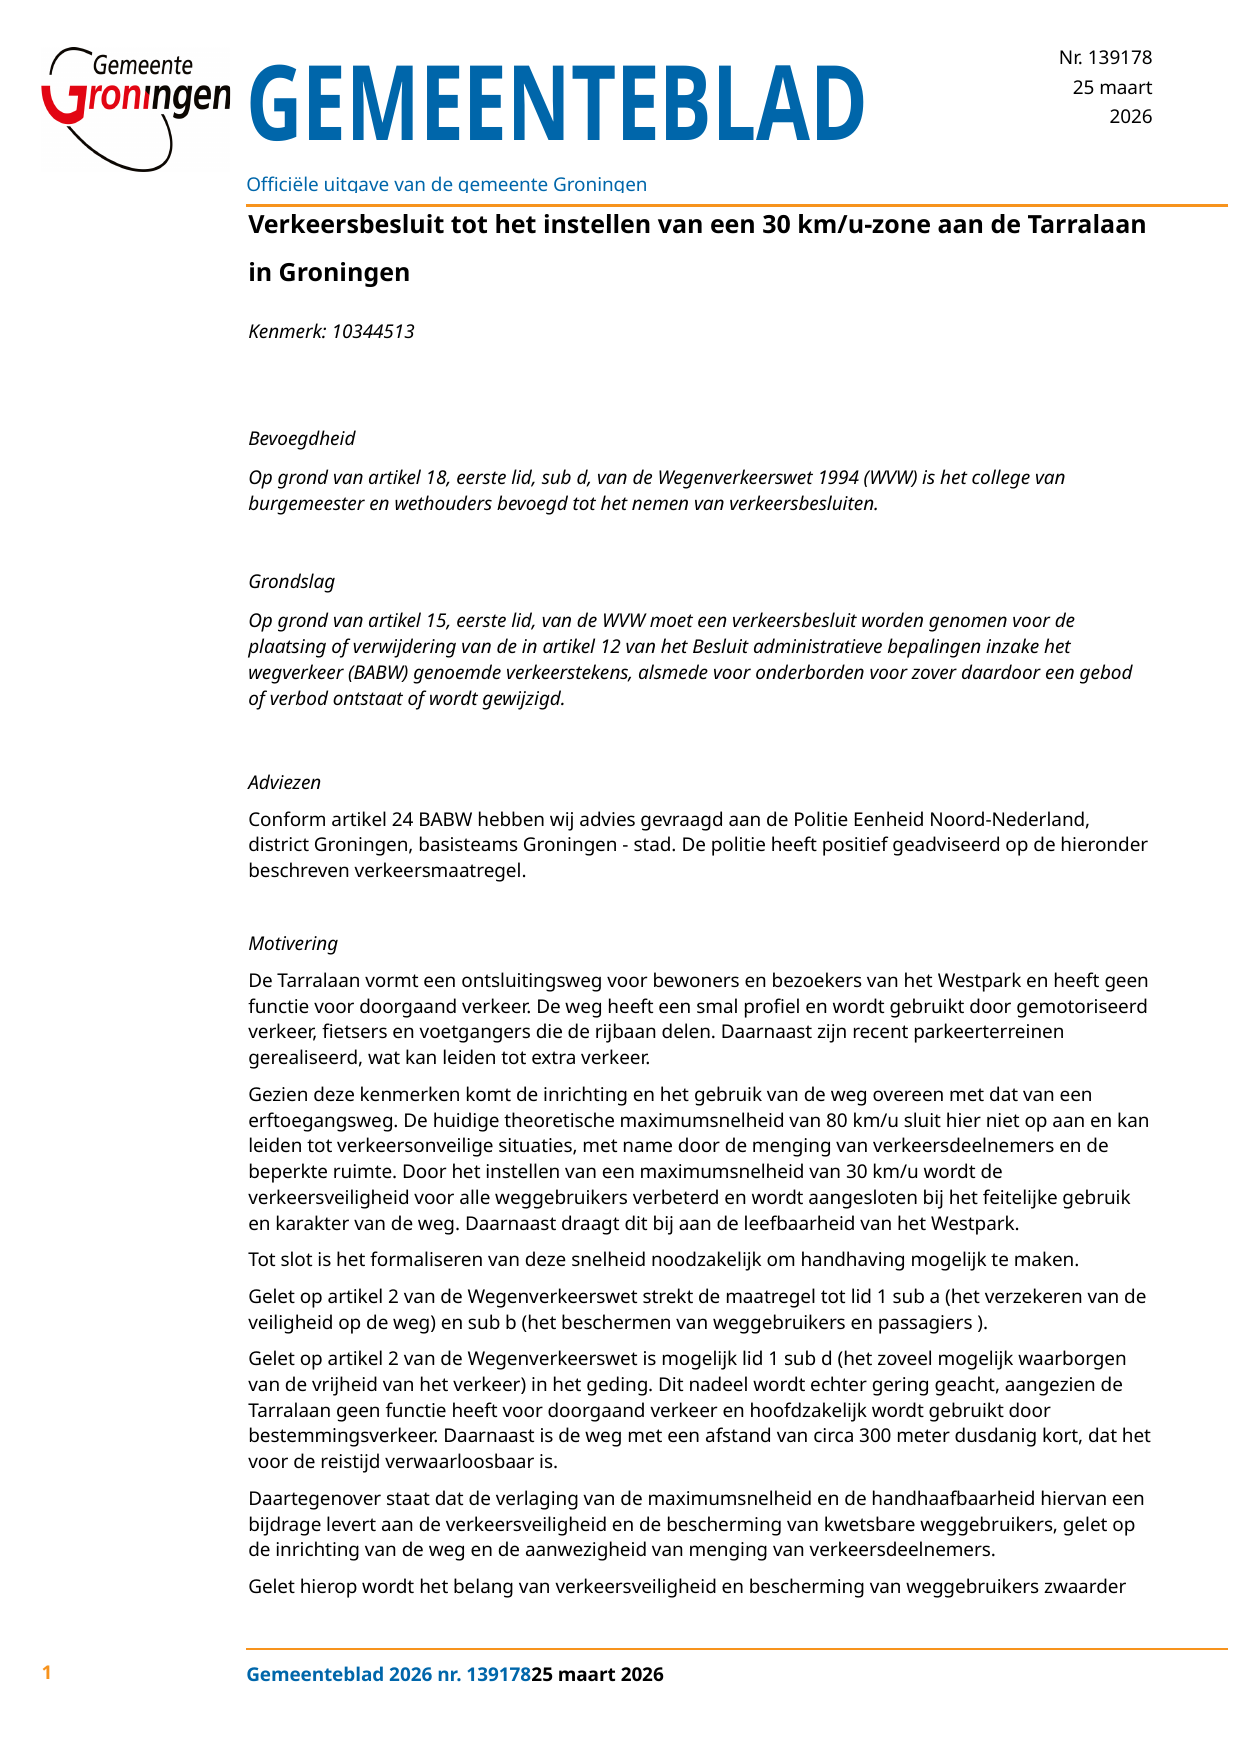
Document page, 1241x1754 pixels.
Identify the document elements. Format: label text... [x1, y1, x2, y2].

text De Tarralaan vormt een ontsluitingsweg voor bewoners en bezoekers van het Westpark en heeft geen functie voor doorgaand verkeer. De weg heeft een smal profiel en wordt gebruikt door gemotoriseerd verkeer, fietsers en voetgangers die de rijbaan delen. Daarnaast zijn recent parkeerterreinen gerealiseerd, wat kan leiden tot extra verkeer. [248, 967, 1152, 1070]
text Bevoegdheid [248, 425, 1152, 451]
text Gelet hierop wordt het belang van verkeersveiligheid en bescherming van weggebruikers zwaarder [248, 1573, 1152, 1599]
text Gelet op artikel 2 van de Wegenverkeerswet strekt de maatregel tot lid 1 sub a (het verzekeren van de veiligheid op de weg) en sub b (het beschermen van weggebruikers en passagiers ). [248, 1283, 1152, 1334]
text Kenmerk: 10344513 [248, 318, 1152, 344]
text Conform artikel 24 BABW hebben wij advies gevraagd aan de Politie Eenheid Noord-Nederland, district Groningen, basisteams Groningen - stad. De politie heeft positief geadviseerd op de hieronder beschreven verkeersmaatregel. [248, 806, 1152, 883]
text Grondslag [248, 568, 1152, 594]
text Op grond van artikel 15, eerste lid, van de WVW moet een verkeersbesluit worden genomen voor de plaatsing of verwijdering van de in artikel 12 van het Besluit administratieve bepalingen inzake het wegverkeer (BABW) genoemde verkeerstekens, alsmede voor onderborden voor zover daardoor een gebod of verbod ontstaat of wordt gewijzigd. [248, 608, 1152, 711]
text Gezien deze kenmerken komt de inrichting en het gebruik van de weg overeen met dat van een erftoegangsweg. De huidige theoretische maximumsnelheid van 80 km/u sluit hier niet op aan en kan leiden tot verkeersonveilige situaties, met name door de menging van verkeersdeelnemers en de beperkte ruimte. Door het instellen van een maximumsnelheid van 30 km/u wordt de verkeersveiligheid voor alle weggebruikers verbeterd en wordt aangesloten bij het feitelijke gebruik en karakter van de weg. Daarnaast draagt dit bij aan de leefbaarheid van het Westpark. [248, 1081, 1152, 1236]
text Daartegenover staat dat de verlaging van de maximumsnelheid en de handhaafbaarheid hiervan een bijdrage levert aan de verkeersveiligheid en de bescherming van kwetsbare weggebruikers, gelet op de inrichting van de weg en de aanwezigheid van menging van verkeersdeelnemers. [248, 1485, 1152, 1562]
text Op grond van artikel 18, eerste lid, sub d, van de Wegenverkeerswet 1994 (WVW) is het college van burgemeester en wethouders bevoegd tot het nemen van verkeersbesluiten. [248, 464, 1152, 516]
text Motivering [248, 931, 1152, 956]
text Tot slot is het formaliseren van deze snelheid noodzakelijk om handhaving mogelijk te maken. [248, 1246, 1152, 1272]
text Gelet op artikel 2 van de Wegenverkeerswet is mogelijk lid 1 sub d (het zoveel mogelijk waarborgen van de vrijheid van het verkeer) in het geding. Dit nadeel wordt echter gering geacht, aangezien de Tarralaan geen functie heeft voor doorgaand verkeer en hoofdzakelijk wordt gebruikt door bestemmingsverkeer. Daarnaast is de weg met een afstand van circa 300 meter dusdanig kort, dat het voor de reistijd verwaarloosbaar is. [248, 1346, 1152, 1474]
text Adviezen [248, 769, 1152, 795]
text Verkeersbesluit tot het instellen van een 30 km/u-zone aan de Tarralaan in Groningen [248, 207, 1152, 288]
picture [41, 47, 231, 172]
